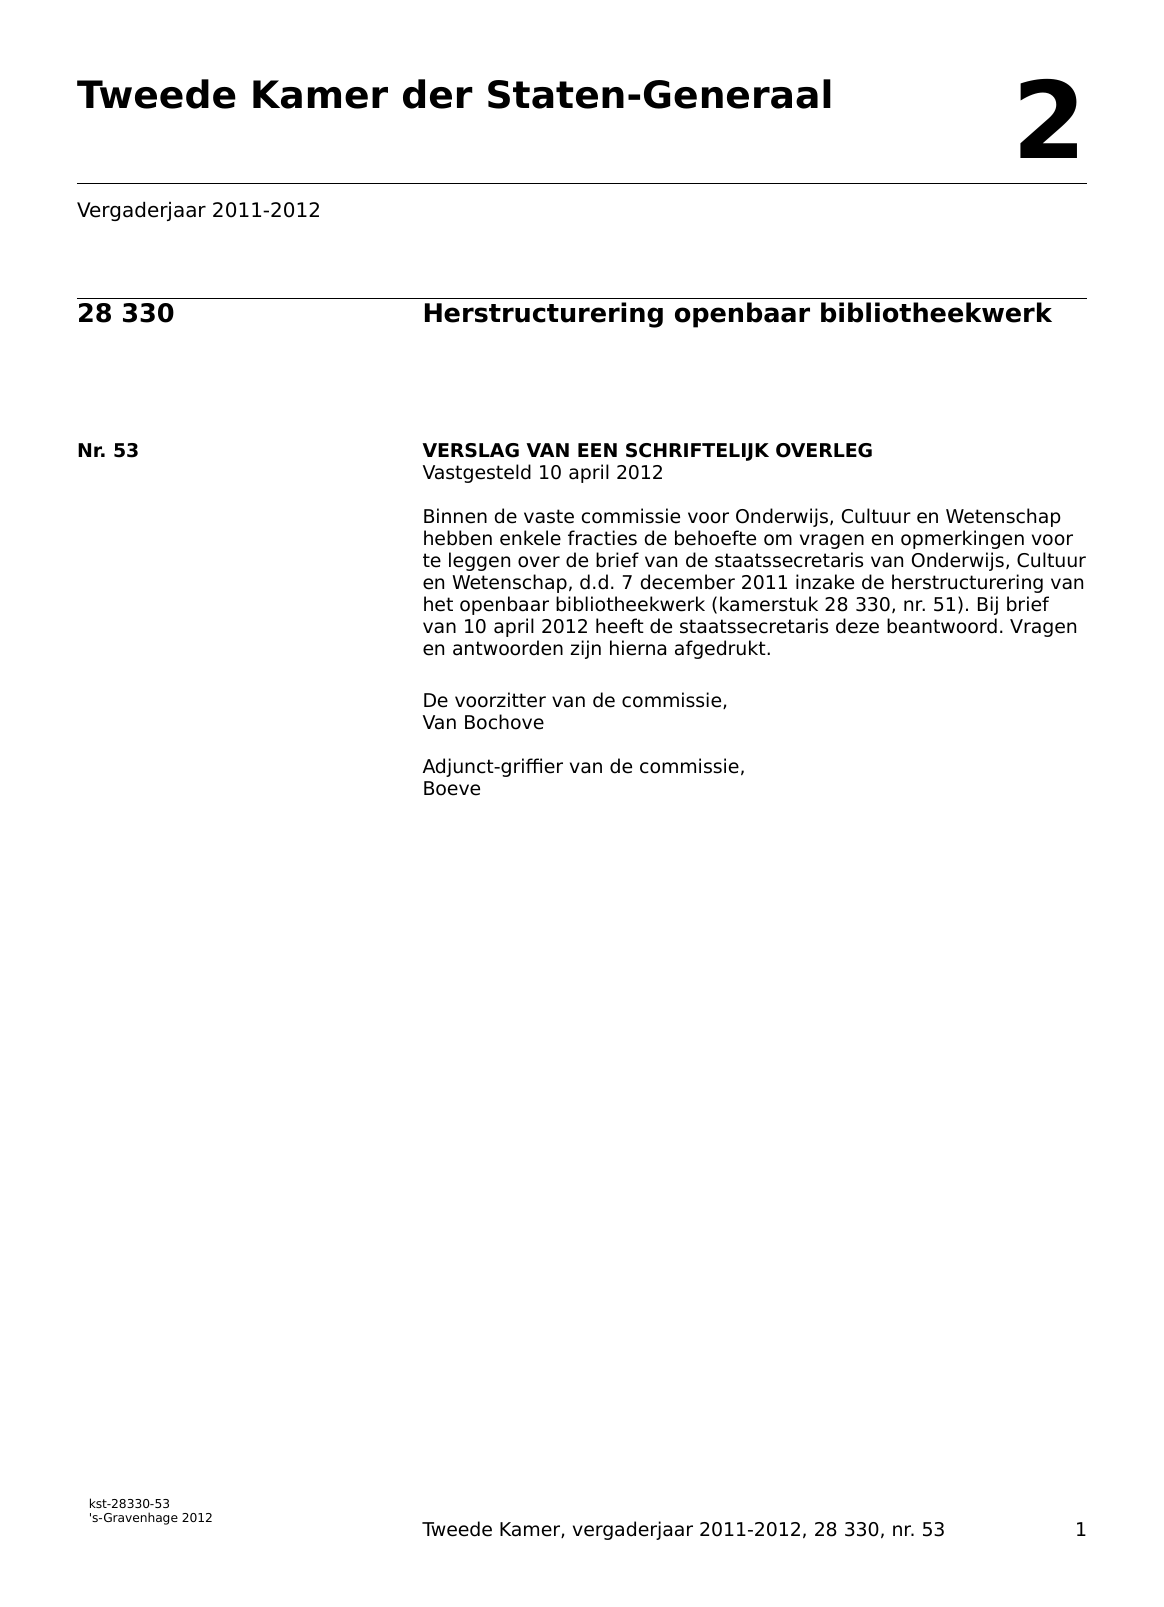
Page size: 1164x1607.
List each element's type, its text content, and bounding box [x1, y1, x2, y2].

text Vastgesteld 10 april 2012 [422, 462, 1087, 484]
table_cell Vergaderjaar 2011-2012 [77, 184, 1087, 298]
table_header 2 [886, 59, 1087, 183]
text kst-28330-53 [88, 1497, 323, 1511]
subtitle 28 330 Herstructurering openbaar bibliotheekwerk [77, 299, 1087, 329]
table_header Tweede Kamer der Staten-Generaal [77, 59, 886, 183]
text 's-Gravenhage 2012 [88, 1511, 323, 1525]
text De voorzitter van de commissie, Van Bochove [422, 690, 1087, 734]
text Binnen de vaste commissie voor Onderwijs, Cultuur en Wetenschap hebben enkele fracties de behoefte om vragen en opmerkingen voor te leggen over de brief van de staatssecretaris van Onderwijs, Cultuur en Wetenschap, d.d. 7 december 2011 inzake de herstructurering van het openbaar bibliotheekwerk (kamerstuk 28 330, nr. 51). Bij brief van 10 april 2012 heeft de staatssecretaris deze beantwoord. Vragen en antwoorden zijn hierna afgedrukt. [422, 506, 1087, 660]
subtitle Nr. 53 VERSLAG VAN EEN SCHRIFTELIJK OVERLEG [77, 440, 1087, 462]
text Adjunct-griffier van de commissie, Boeve [422, 756, 1087, 800]
